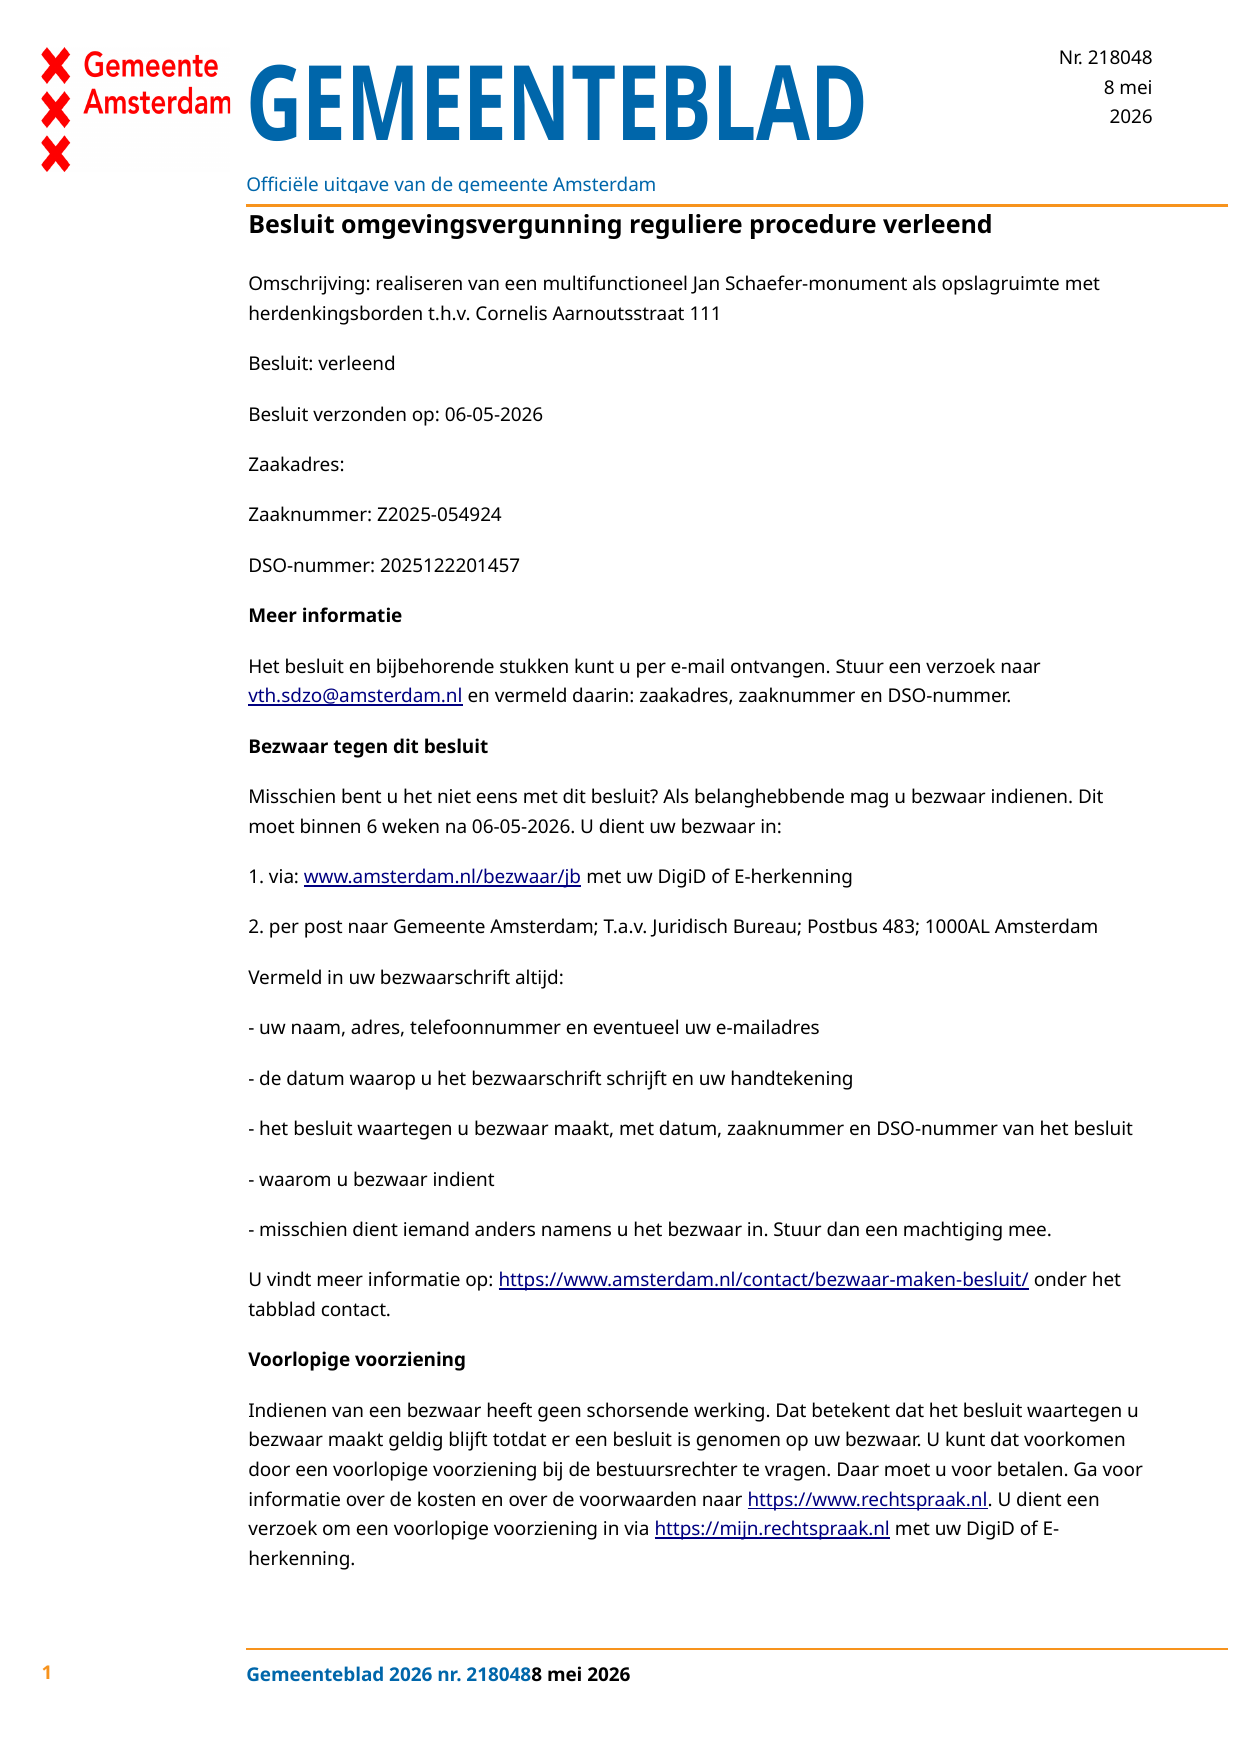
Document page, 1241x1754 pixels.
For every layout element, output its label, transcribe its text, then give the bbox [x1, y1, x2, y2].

text U vindt meer informatie op: https://www.amsterdam.nl/contact/bezwaar-maken-besluit/ onder het tabblad contact. [248, 1267, 1152, 1322]
text - waarom u bezwaar indient [248, 1166, 1152, 1191]
picture [41, 47, 231, 172]
text Besluit omgevingsvergunning reguliere procedure verleend [248, 207, 1152, 241]
text Het besluit en bijbehorende stukken kunt u per e-mail ontvangen. Stuur een verzoek naar vth.sdzo@amsterdam.nl en vermeld daarin: zaakadres, zaaknummer en DSO-nummer. [248, 653, 1152, 708]
text - het besluit waartegen u bezwaar maakt, met datum, zaaknummer en DSO-nummer van het besluit [248, 1115, 1152, 1141]
text - de datum waarop u het bezwaarschrift schrijft en uw handtekening [248, 1065, 1152, 1091]
text Besluit verzonden op: 06-05-2026 [248, 401, 1152, 426]
text Vermeld in uw bezwaarschrift altijd: [248, 964, 1152, 990]
text 1. via: www.amsterdam.nl/bezwaar/jb met uw DigiD of E-herkenning [248, 863, 1152, 889]
text Zaaknummer: Z2025-054924 [248, 502, 1152, 527]
text Misschien bent u het niet eens met dit besluit? Als belanghebbende mag u bezwaar indienen. Dit moet binnen 6 weken na 06-05-2026. U dient uw bezwaar in: [248, 783, 1152, 838]
text Indienen van een bezwaar heeft geen schorsende werking. Dat betekent dat het besluit waartegen u bezwaar maakt geldig blijft totdat er een besluit is genomen op uw bezwaar. U kunt dat voorkomen door een voorlopige voorziening bij de bestuursrechter te vragen. Daar moet u voor betalen. Ga voor informatie over de kosten en over de voorwaarden naar https://www.rechtspraak.nl. U dient een verzoek om een voorlopige voorziening in via https://mijn.rechtspraak.nl met uw DigiD of E-herkenning. [248, 1397, 1152, 1571]
text Omschrijving: realiseren van een multifunctioneel Jan Schaefer-monument als opslagruimte met herdenkingsborden t.h.v. Cornelis Aarnoutsstraat 111 [248, 270, 1152, 326]
text Bezwaar tegen dit besluit [248, 733, 1152, 758]
text - misschien dient iemand anders namens u het bezwaar in. Stuur dan een machtiging mee. [248, 1216, 1152, 1242]
text Zaakadres: [248, 451, 1152, 477]
text Besluit: verleend [248, 350, 1152, 376]
text 2. per post naar Gemeente Amsterdam; T.a.v. Juridisch Bureau; Postbus 483; 1000AL Amsterdam [248, 914, 1152, 939]
text DSO-nummer: 2025122201457 [248, 552, 1152, 578]
text Voorlopige voorziening [248, 1347, 1152, 1372]
text Meer informatie [248, 602, 1152, 628]
text - uw naam, adres, telefoonnummer en eventueel uw e-mailadres [248, 1014, 1152, 1040]
